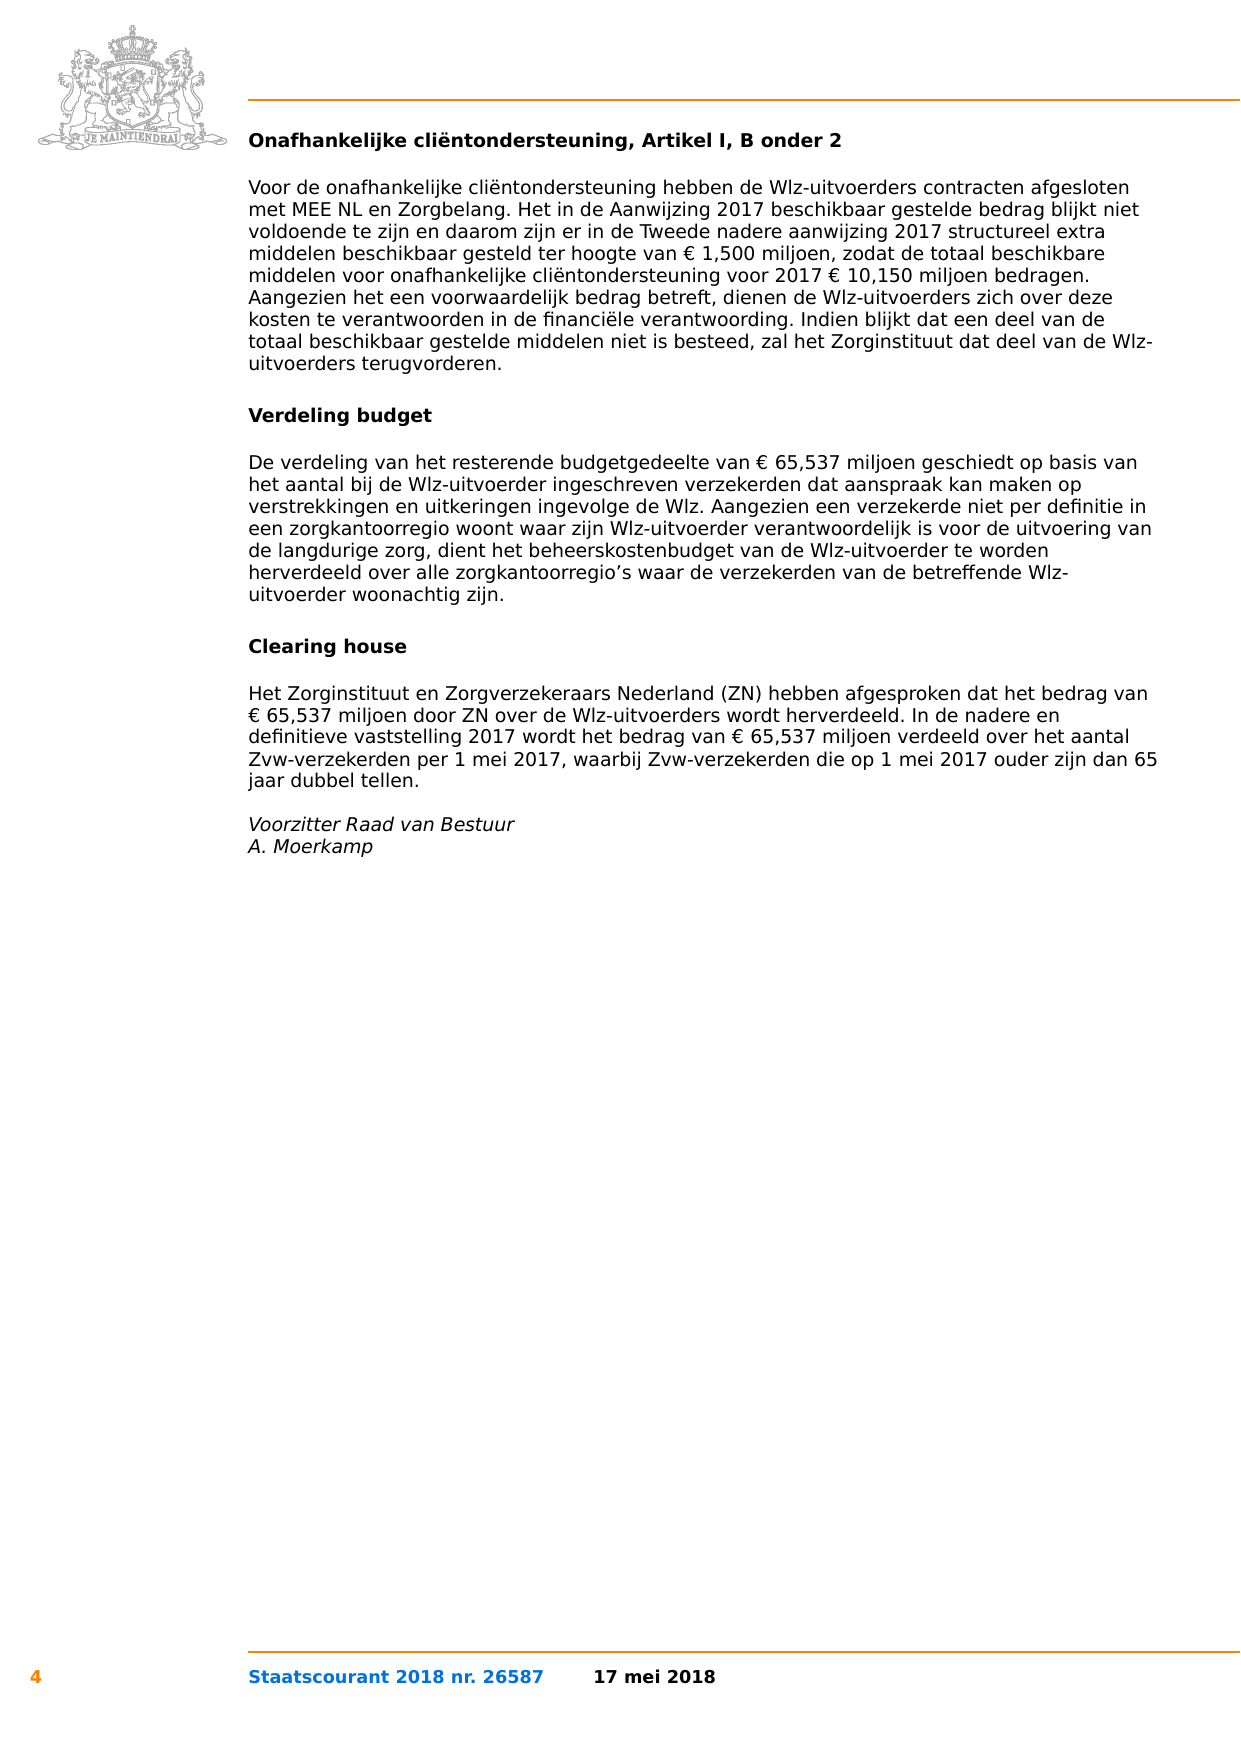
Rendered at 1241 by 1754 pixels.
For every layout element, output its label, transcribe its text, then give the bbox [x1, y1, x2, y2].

subtitle Verdeling budget [248, 405, 1163, 427]
picture [38, 25, 227, 150]
subtitle Clearing house [248, 636, 1163, 657]
text Voor de onafhankelijke cliëntondersteuning hebben de Wlz-uitvoerders contracten afgesloten met MEE NL en Zorgbelang. Het in de Aanwijzing 2017 beschikbaar gestelde bedrag blijkt niet voldoende te zijn en daarom zijn er in de Tweede nadere aanwijzing 2017 structureel extra middelen beschikbaar gesteld ter hoogte van € 1,500 miljoen, zodat de totaal beschikbare middelen voor onafhankelijke cliëntondersteuning voor 2017 € 10,150 miljoen bedragen. Aangezien het een voorwaardelijk bedrag betreft, dienen de Wlz-uitvoerders zich over deze kosten te verantwoorden in de financiële verantwoording. Indien blijkt dat een deel van de totaal beschikbaar gestelde middelen niet is besteed, zal het Zorginstituut dat deel van de Wlz-uitvoerders terugvorderen. [248, 177, 1163, 375]
text De verdeling van het resterende budgetgedeelte van € 65,537 miljoen geschiedt op basis van het aantal bij de Wlz-uitvoerder ingeschreven verzekerden dat aanspraak kan maken op verstrekkingen en uitkeringen ingevolge de Wlz. Aangezien een verzekerde niet per definitie in een zorgkantoorregio woont waar zijn Wlz-uitvoerder verantwoordelijk is voor de uitvoering van de langdurige zorg, dient het beheerskostenbudget van de Wlz-uitvoerder te worden herverdeeld over alle zorgkantoorregio’s waar de verzekerden van de betreffende Wlz-uitvoerder woonachtig zijn. [248, 452, 1163, 606]
subtitle Onafhankelijke cliëntondersteuning, Artikel I, B onder 2 [248, 130, 1163, 152]
text Voorzitter Raad van Bestuur A. Moerkamp [248, 814, 1163, 858]
text Het Zorginstituut en Zorgverzekeraars Nederland (ZN) hebben afgesproken dat het bedrag van € 65,537 miljoen door ZN over de Wlz-uitvoerders wordt herverdeeld. In de nadere en definitieve vaststelling 2017 wordt het bedrag van € 65,537 miljoen verdeeld over het aantal Zvw-verzekerden per 1 mei 2017, waarbij Zvw-verzekerden die op 1 mei 2017 ouder zijn dan 65 jaar dubbel tellen. [248, 682, 1163, 792]
